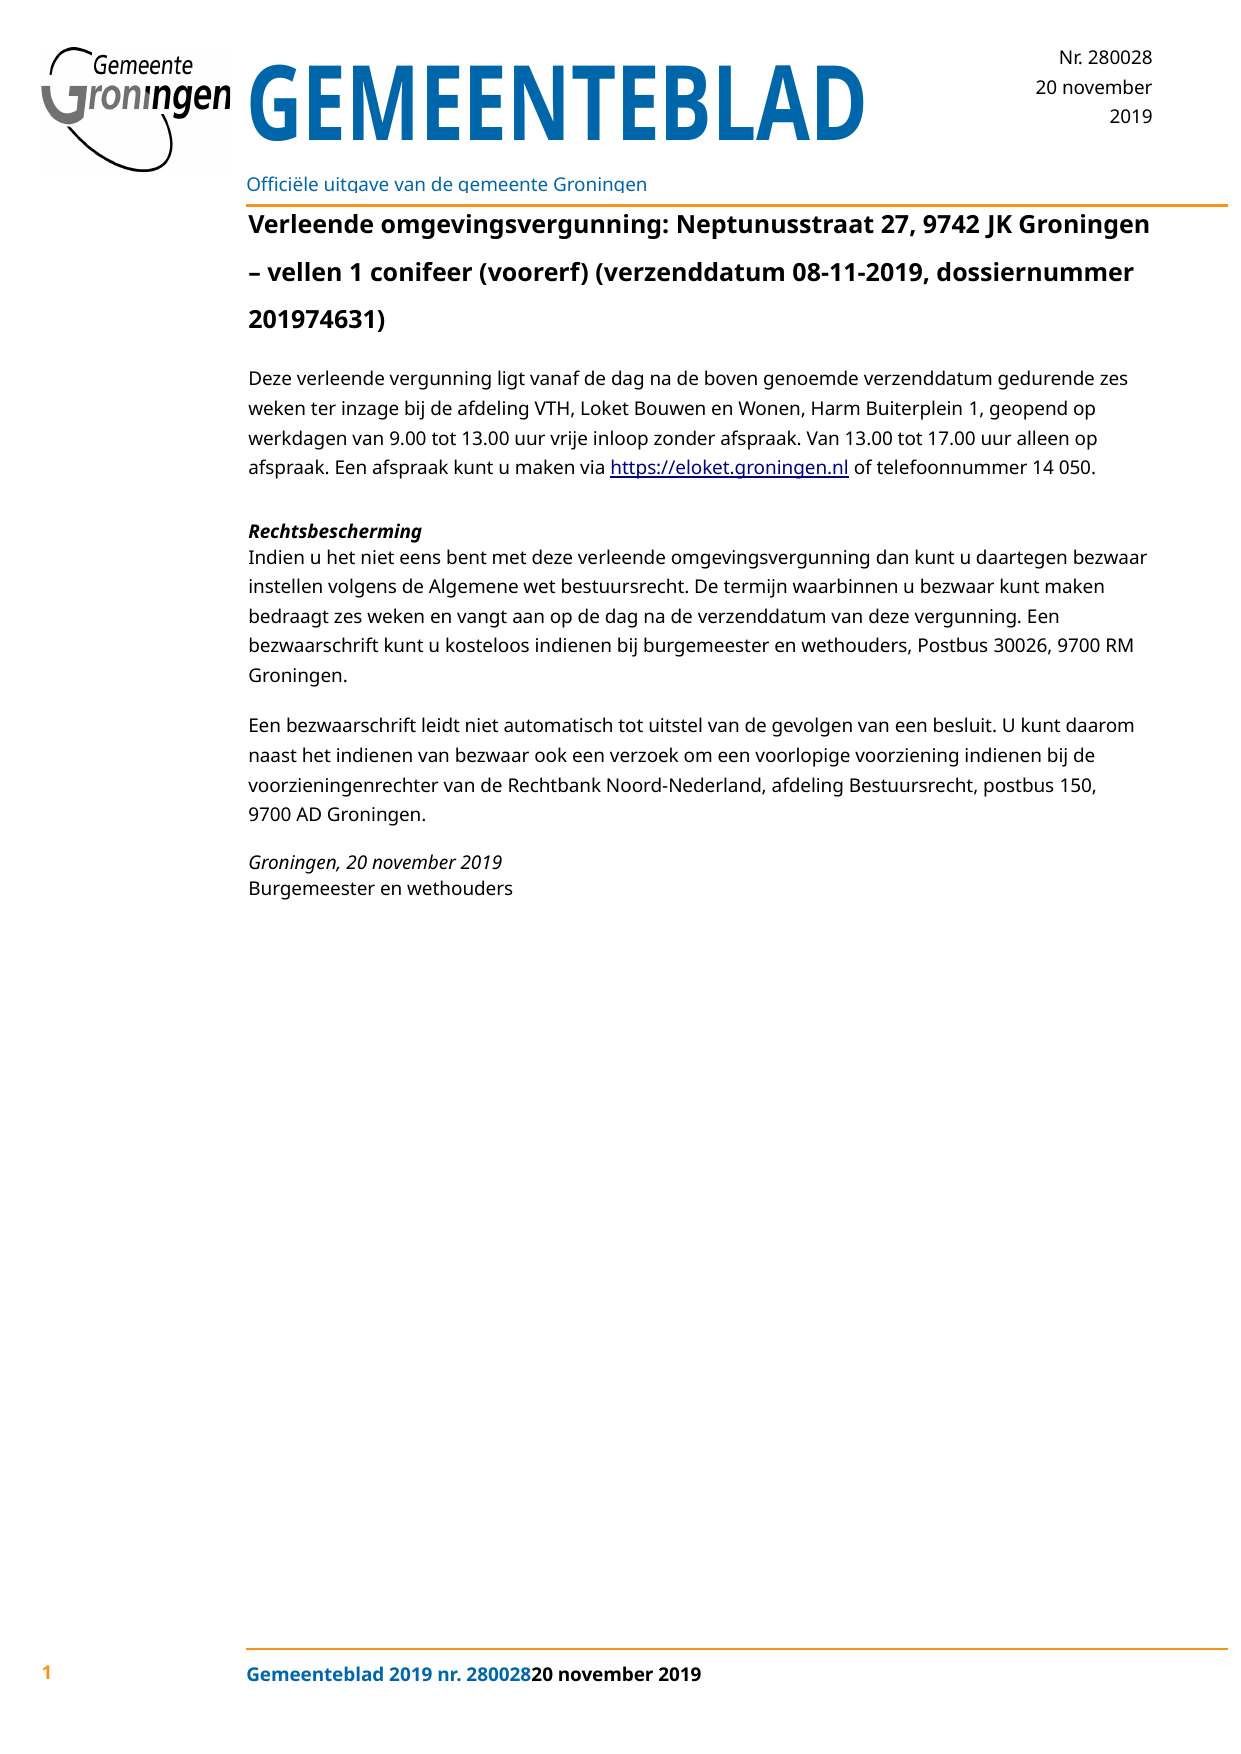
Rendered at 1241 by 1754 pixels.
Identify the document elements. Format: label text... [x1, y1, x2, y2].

text Indien u het niet eens bent met deze verleende omgevingsvergunning dan kunt u daartegen bezwaar instellen volgens de Algemene wet bestuursrecht. De termijn waarbinnen u bezwaar kunt maken bedraagt zes weken en vangt aan op de dag na de verzenddatum van deze vergunning. Een bezwaarschrift kunt u kosteloos indienen bij burgemeester en wethouders, Postbus 30026, 9700 RM Groningen. [248, 544, 1152, 688]
text Burgemeester en wethouders [248, 875, 1152, 901]
text Een bezwaarschrift leidt niet automatisch tot uitstel van de gevolgen van een besluit. U kunt daarom naast het indienen van bezwaar ook een verzoek om een voorlopige voorziening indienen bij de voorzieningenrechter van de Rechtbank Noord-Nederland, afdeling Bestuursrecht, postbus 150, 9700 AD Groningen. [248, 713, 1152, 827]
text Rechtsbescherming [248, 518, 1152, 544]
text Verleende omgevingsvergunning: Neptunusstraat 27, 9742 JK Groningen – vellen 1 conifeer (voorerf) (verzenddatum 08-11-2019, dossiernummer 201974631) [248, 207, 1152, 336]
text Groningen, 20 november 2019 [248, 849, 1152, 875]
picture [41, 47, 231, 172]
text Deze verleende vergunning ligt vanaf de dag na de boven genoemde verzenddatum gedurende zes weken ter inzage bij de afdeling VTH, Loket Bouwen en Wonen, Harm Buiterplein 1, geopend op werkdagen van 9.00 tot 13.00 uur vrije inloop zonder afspraak. Van 13.00 tot 17.00 uur alleen op afspraak. Een afspraak kunt u maken via https://eloket.groningen.nl of telefoonnummer 14 050. [248, 366, 1152, 480]
